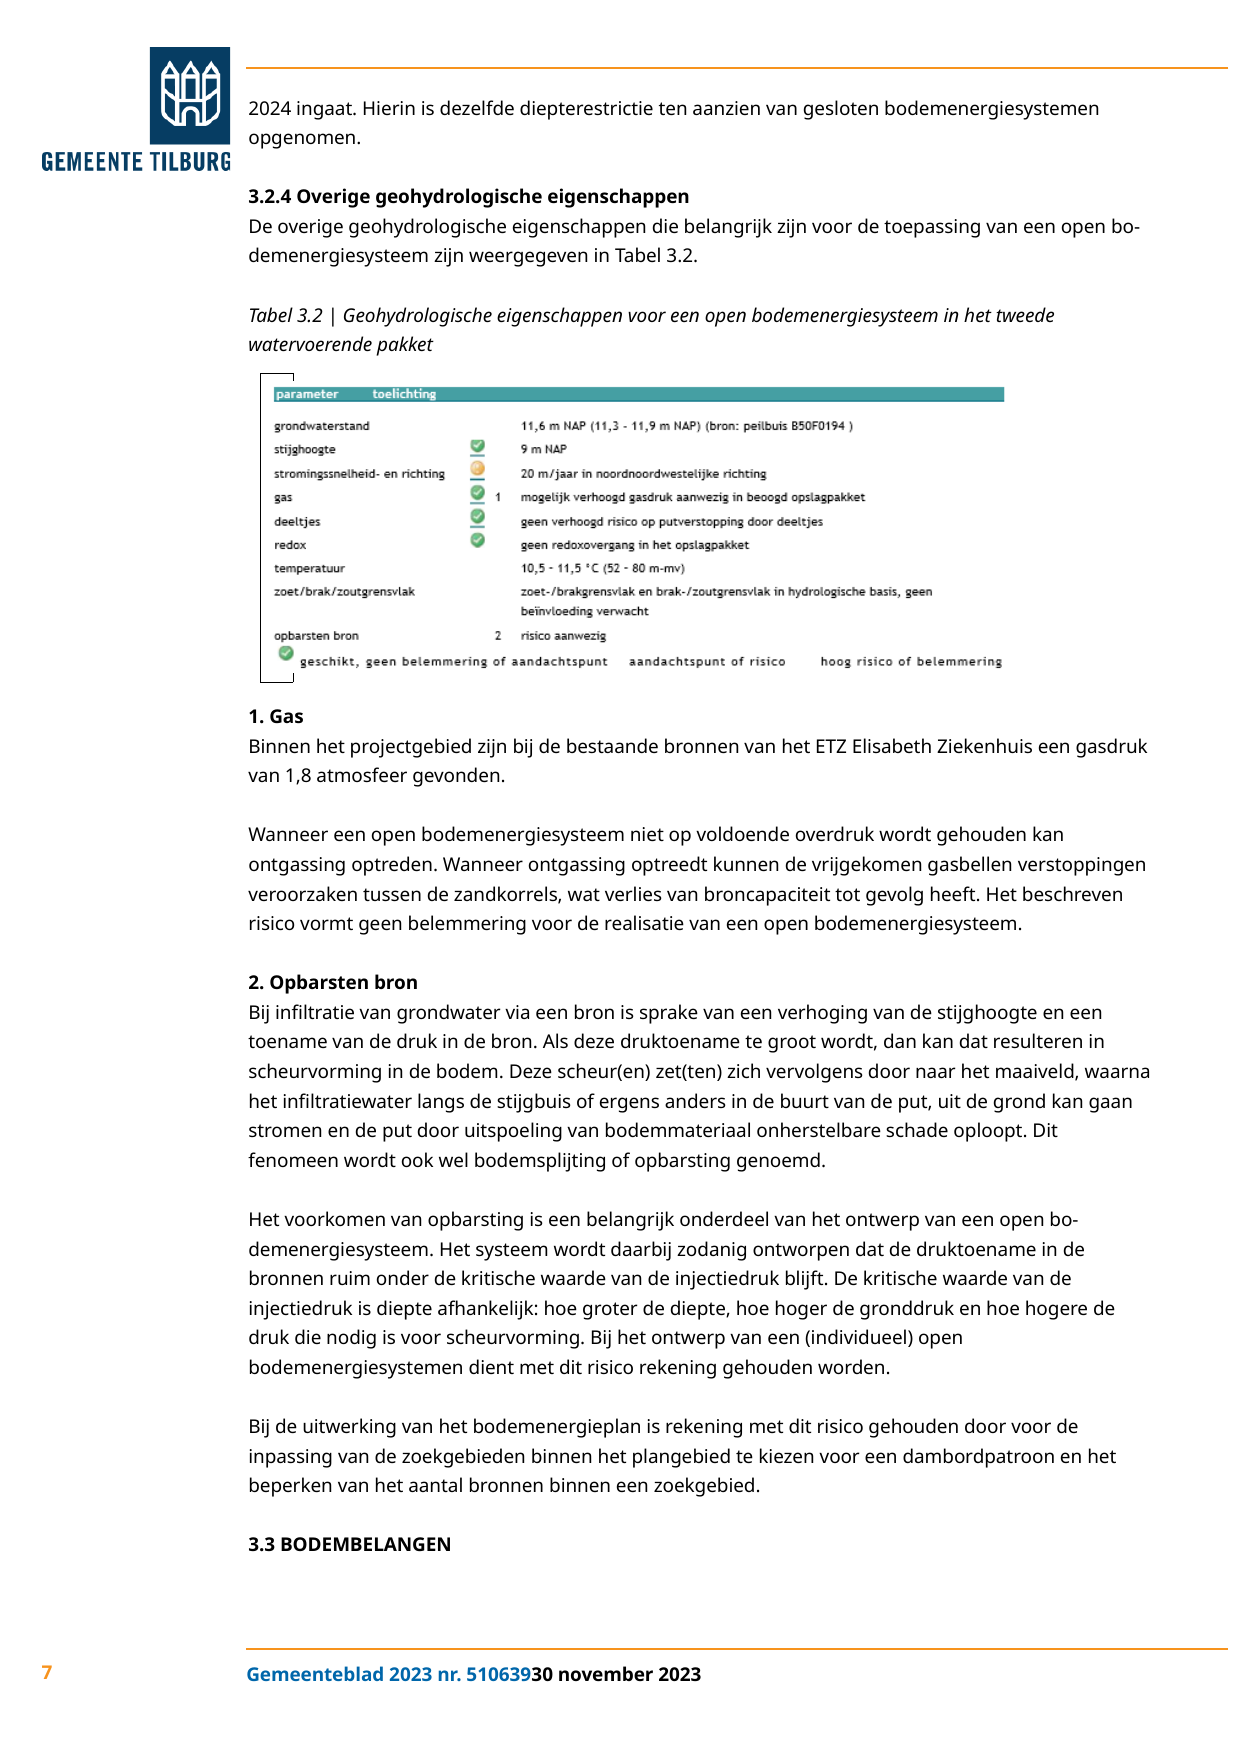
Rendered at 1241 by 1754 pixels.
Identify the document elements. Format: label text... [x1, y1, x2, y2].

picture [41, 47, 231, 172]
text Bij infiltratie van grondwater via een bron is sprake van een verhoging van de stijghoogte en een toename van de druk in de bron. Als deze druktoename te groot wordt, dan kan dat resulteren in scheurvorming in de bodem. Deze scheur(en) zet(ten) zich vervolgens door naar het maaiveld, waarna het infiltratiewater langs de stijgbuis of ergens anders in de buurt van de put, uit de grond kan gaan stromen en de put door uitspoeling van bodemmateriaal onherstelbare schade oploopt. Dit fenomeen wordt ook wel bodemsplijting of opbarsting genoemd. [248, 999, 1152, 1173]
text De overige geohydrologische eigenschappen die belangrijk zijn voor de toepassing van een open bo-demenergiesysteem zijn weergegeven in Tabel 3.2. [248, 213, 1152, 268]
text 3.3 BODEMBELANGEN [248, 1532, 1152, 1557]
picture [268, 381, 1008, 673]
text Het voorkomen van opbarsting is een belangrijk onderdeel van het ontwerp van een open bo-demenergiesysteem. Het systeem wordt daarbij zodanig ontworpen dat de druktoename in de bronnen ruim onder de kritische waarde van de injectiedruk blijft. De kritische waarde van de injectiedruk is diepte afhankelijk: hoe groter de diepte, hoe hoger de gronddruk en hoe hogere de druk die nodig is voor scheurvorming. Bij het ontwerp van een (individueel) open bodemenergiesystemen dient met dit risico rekening gehouden worden. [248, 1206, 1152, 1380]
text 3.2.4 Overige geohydrologische eigenschappen [248, 183, 1152, 209]
text 2024 ingaat. Hierin is dezelfde diepterestrictie ten aanzien van gesloten bodemenergiesystemen opgenomen. [248, 95, 1152, 150]
text Binnen het projectgebied zijn bij de bestaande bronnen van het ETZ Elisabeth Ziekenhuis een gasdruk van 1,8 atmosfeer gevonden. [248, 733, 1152, 788]
text Wanneer een open bodemenergiesysteem niet op voldoende overdruk wordt gehouden kan ontgassing optreden. Wanneer ontgassing optreedt kunnen de vrijgekomen gasbellen verstoppingen veroorzaken tussen de zandkorrels, wat verlies van broncapaciteit tot gevolg heeft. Het beschreven risico vormt geen belemmering voor de realisatie van een open bodemenergiesysteem. [248, 822, 1152, 936]
text Tabel 3.2 | Geohydrologische eigenschappen voor een open bodemenergiesysteem in het tweede watervoerende pakket [248, 302, 1152, 357]
text 1. Gas [248, 703, 1152, 729]
text 2. Opbarsten bron [248, 969, 1152, 995]
text Bij de uitwerking van het bodemenergieplan is rekening met dit risico gehouden door voor de inpassing van de zoekgebieden binnen het plangebied te kiezen voor een dambordpatroon en het beperken van het aantal bronnen binnen een zoekgebied. [248, 1413, 1152, 1498]
